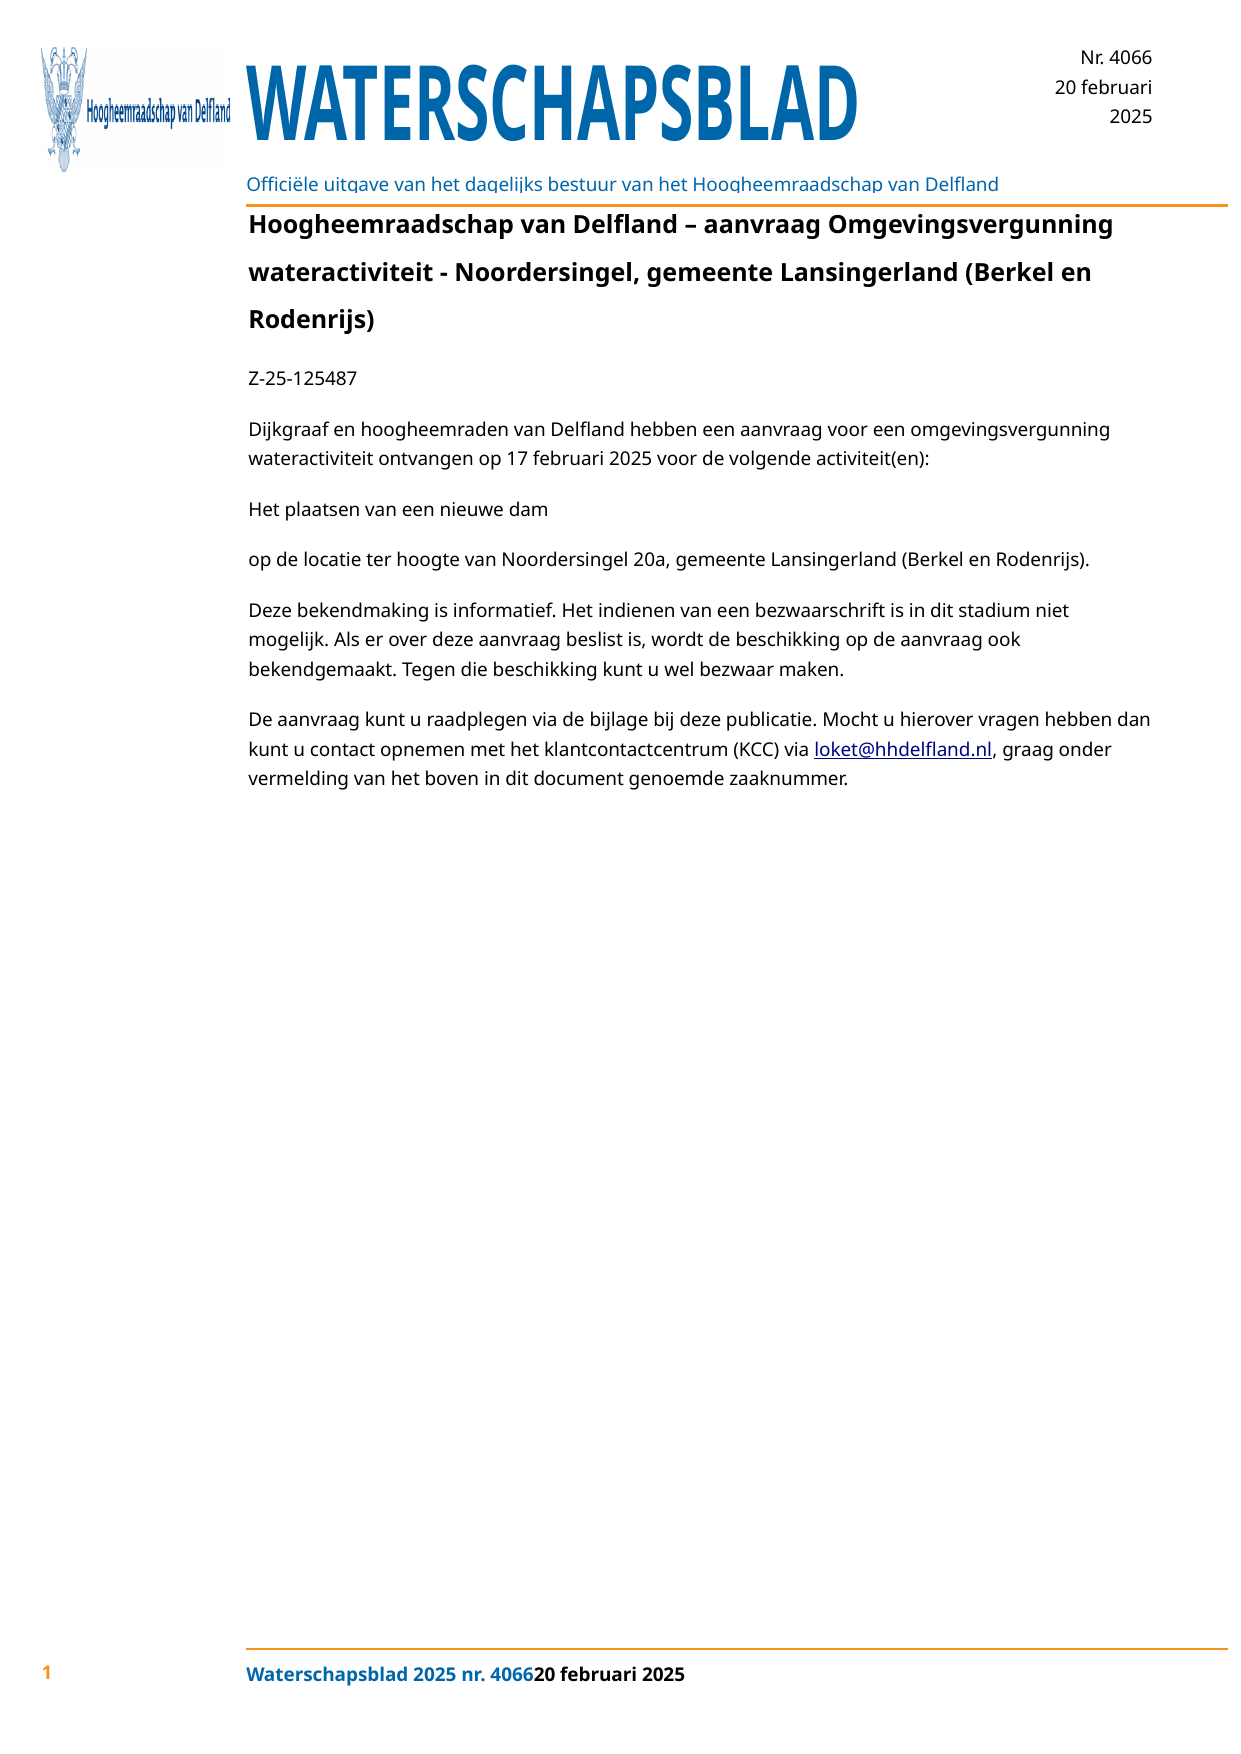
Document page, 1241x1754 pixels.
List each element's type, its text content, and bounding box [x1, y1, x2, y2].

text op de locatie ter hoogte van Noordersingel 20a, gemeente Lansingerland (Berkel en Rodenrijs). [248, 546, 1152, 572]
picture [41, 47, 231, 172]
text Deze bekendmaking is informatief. Het indienen van een bezwaarschrift is in dit stadium niet mogelijk. Als er over deze aanvraag beslist is, wordt de beschikking op de aanvraag ook bekendgemaakt. Tegen die beschikking kunt u wel bezwaar maken. [248, 597, 1152, 682]
text Hoogheemraadschap van Delfland – aanvraag Omgevingsvergunning wateractiviteit - Noordersingel, gemeente Lansingerland (Berkel en Rodenrijs) [248, 207, 1152, 336]
text Het plaatsen van een nieuwe dam [248, 496, 1152, 522]
text Dijkgraaf en hoogheemraden van Delfland hebben een aanvraag voor een omgevingsvergunning wateractiviteit ontvangen op 17 februari 2025 voor de volgende activiteit(en): [248, 416, 1152, 471]
text Z-25-125487 [248, 366, 1152, 391]
text De aanvraag kunt u raadplegen via de bijlage bij deze publicatie. Mocht u hierover vragen hebben dan kunt u contact opnemen met het klantcontactcentrum (KCC) via loket@hhdelfland.nl, graag onder vermelding van het boven in dit document genoemde zaaknummer. [248, 706, 1152, 791]
